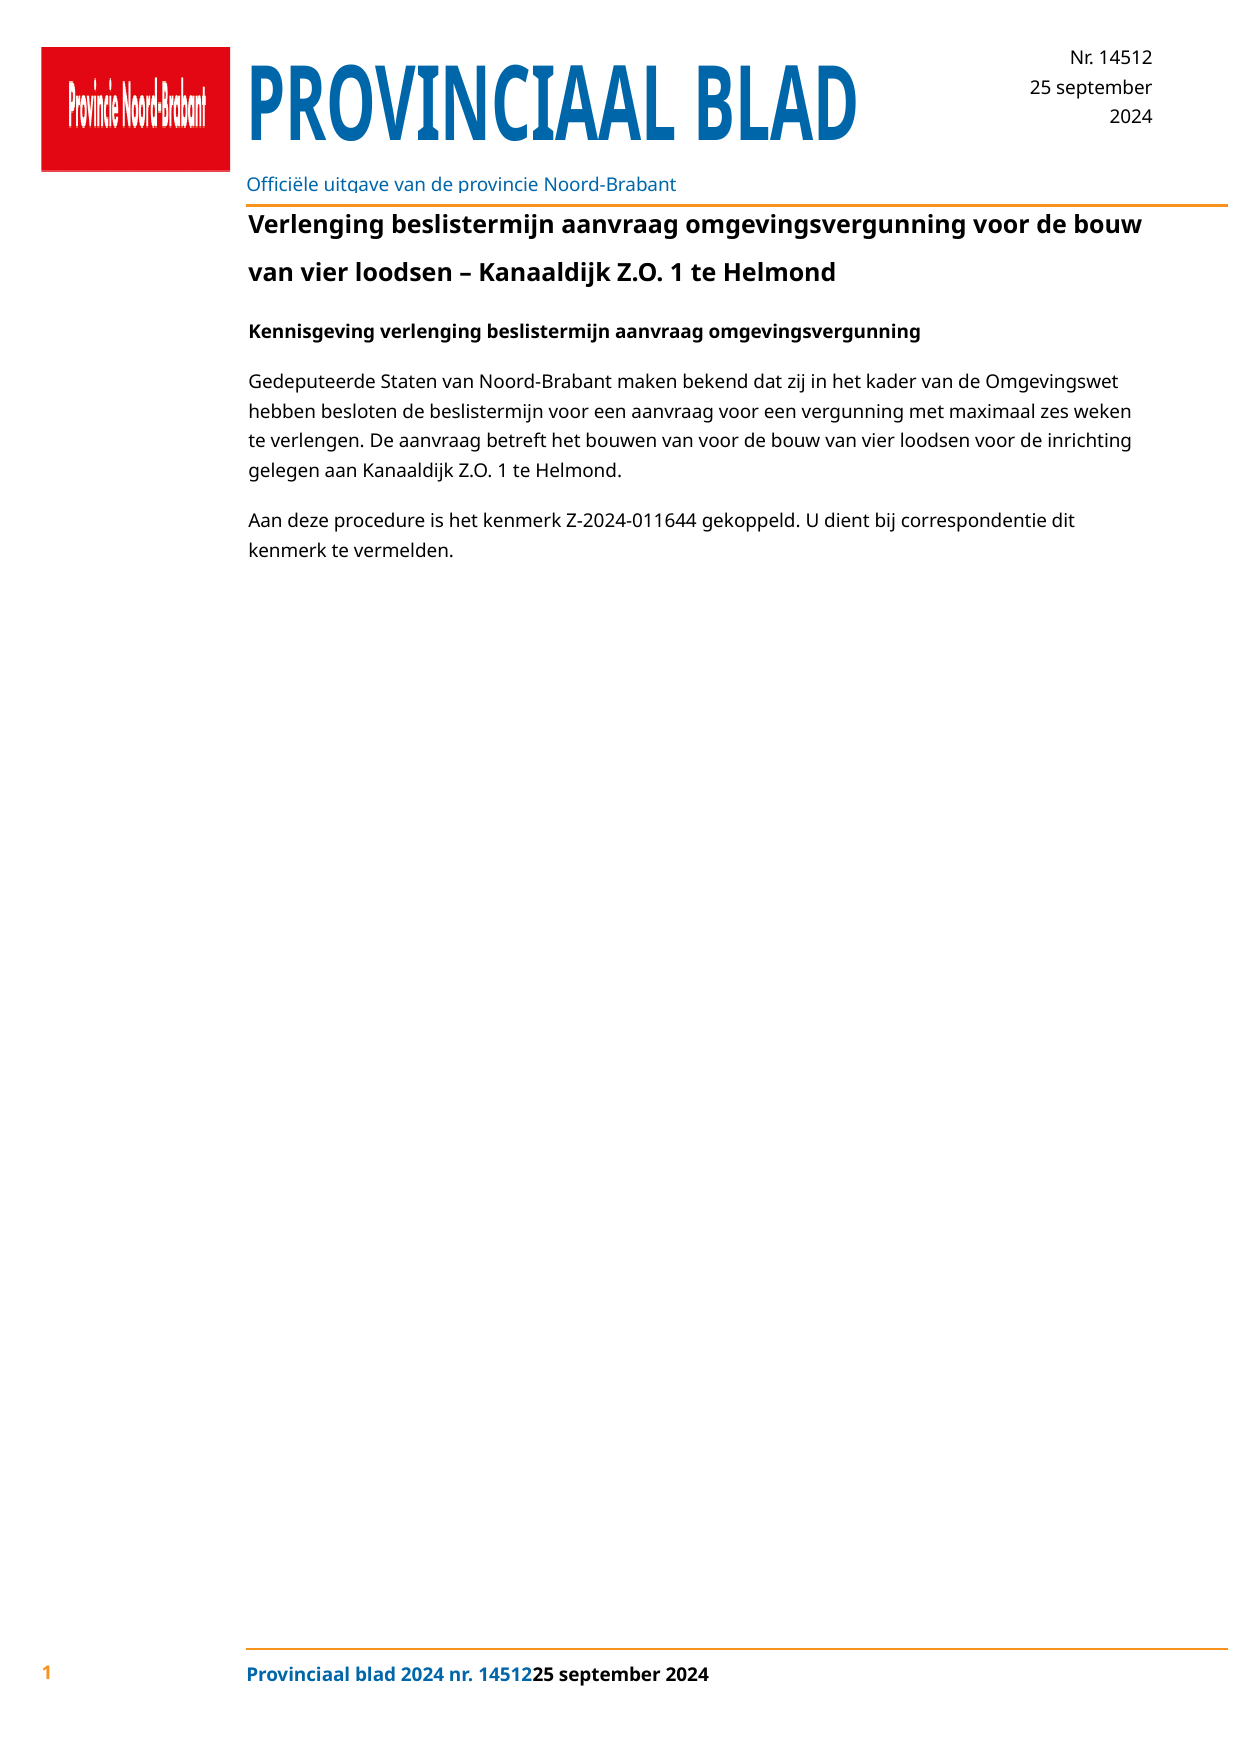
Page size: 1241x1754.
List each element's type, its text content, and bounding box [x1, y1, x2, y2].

picture [41, 47, 231, 172]
text Gedeputeerde Staten van Noord-Brabant maken bekend dat zij in het kader van de Omgevingswet hebben besloten de beslistermijn voor een aanvraag voor een vergunning met maximaal zes weken te verlengen. De aanvraag betreft het bouwen van voor de bouw van vier loodsen voor de inrichting gelegen aan Kanaaldijk Z.O. 1 te Helmond. [248, 368, 1152, 483]
text Aan deze procedure is het kenmerk Z-2024-011644 gekoppeld. U dient bij correspondentie dit kenmerk te vermelden. [248, 507, 1152, 563]
text Verlenging beslistermijn aanvraag omgevingsvergunning voor de bouw van vier loodsen – Kanaaldijk Z.O. 1 te Helmond [248, 207, 1152, 288]
text Kennisgeving verlenging beslistermijn aanvraag omgevingsvergunning [248, 318, 1152, 344]
